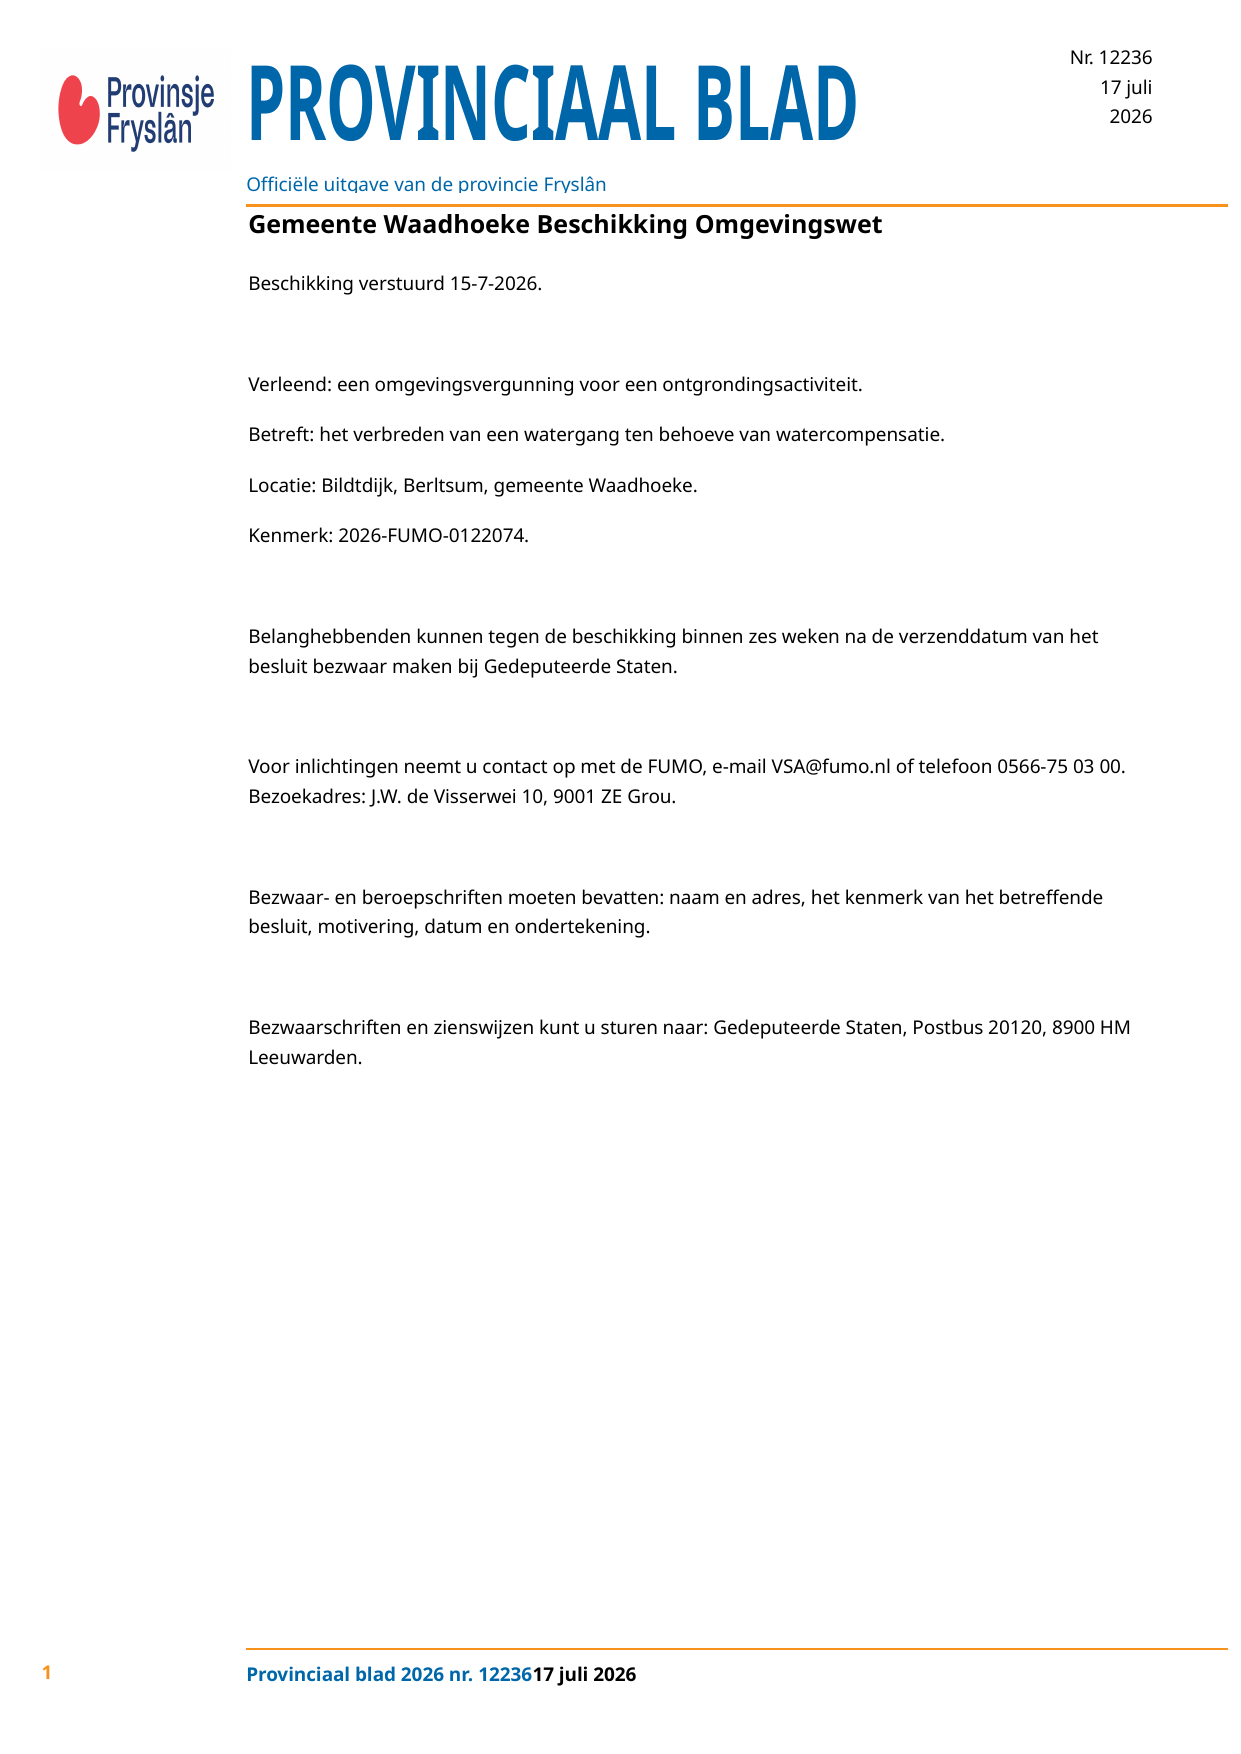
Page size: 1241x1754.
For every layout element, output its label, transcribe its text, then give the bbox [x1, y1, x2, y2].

picture [41, 47, 231, 172]
text Bezwaar- en beroepschriften moeten bevatten: naam en adres, het kenmerk van het betreffende besluit, motivering, datum en ondertekening. [248, 884, 1152, 939]
text Locatie: Bildtdijk, Berltsum, gemeente Waadhoeke. [248, 472, 1152, 498]
text Verleend: een omgevingsvergunning voor een ontgrondingsactiviteit. [248, 371, 1152, 397]
text Voor inlichtingen neemt u contact op met de FUMO, e-mail VSA@fumo.nl of telefoon 0566-75 03 00. Bezoekadres: J.W. de Visserwei 10, 9001 ZE Grou. [248, 754, 1152, 809]
text Gemeente Waadhoeke Beschikking Omgevingswet [248, 207, 1152, 241]
text Belanghebbenden kunnen tegen de beschikking binnen zes weken na de verzenddatum van het besluit bezwaar maken bij Gedeputeerde Staten. [248, 623, 1152, 678]
text Betreft: het verbreden van een watergang ten behoeve van watercompensatie. [248, 422, 1152, 447]
text Bezwaarschriften en zienswijzen kunt u sturen naar: Gedeputeerde Staten, Postbus 20120, 8900 HM Leeuwarden. [248, 1014, 1152, 1070]
text Kenmerk: 2026-FUMO-0122074. [248, 522, 1152, 548]
text Beschikking verstuurd 15-7-2026. [248, 270, 1152, 296]
